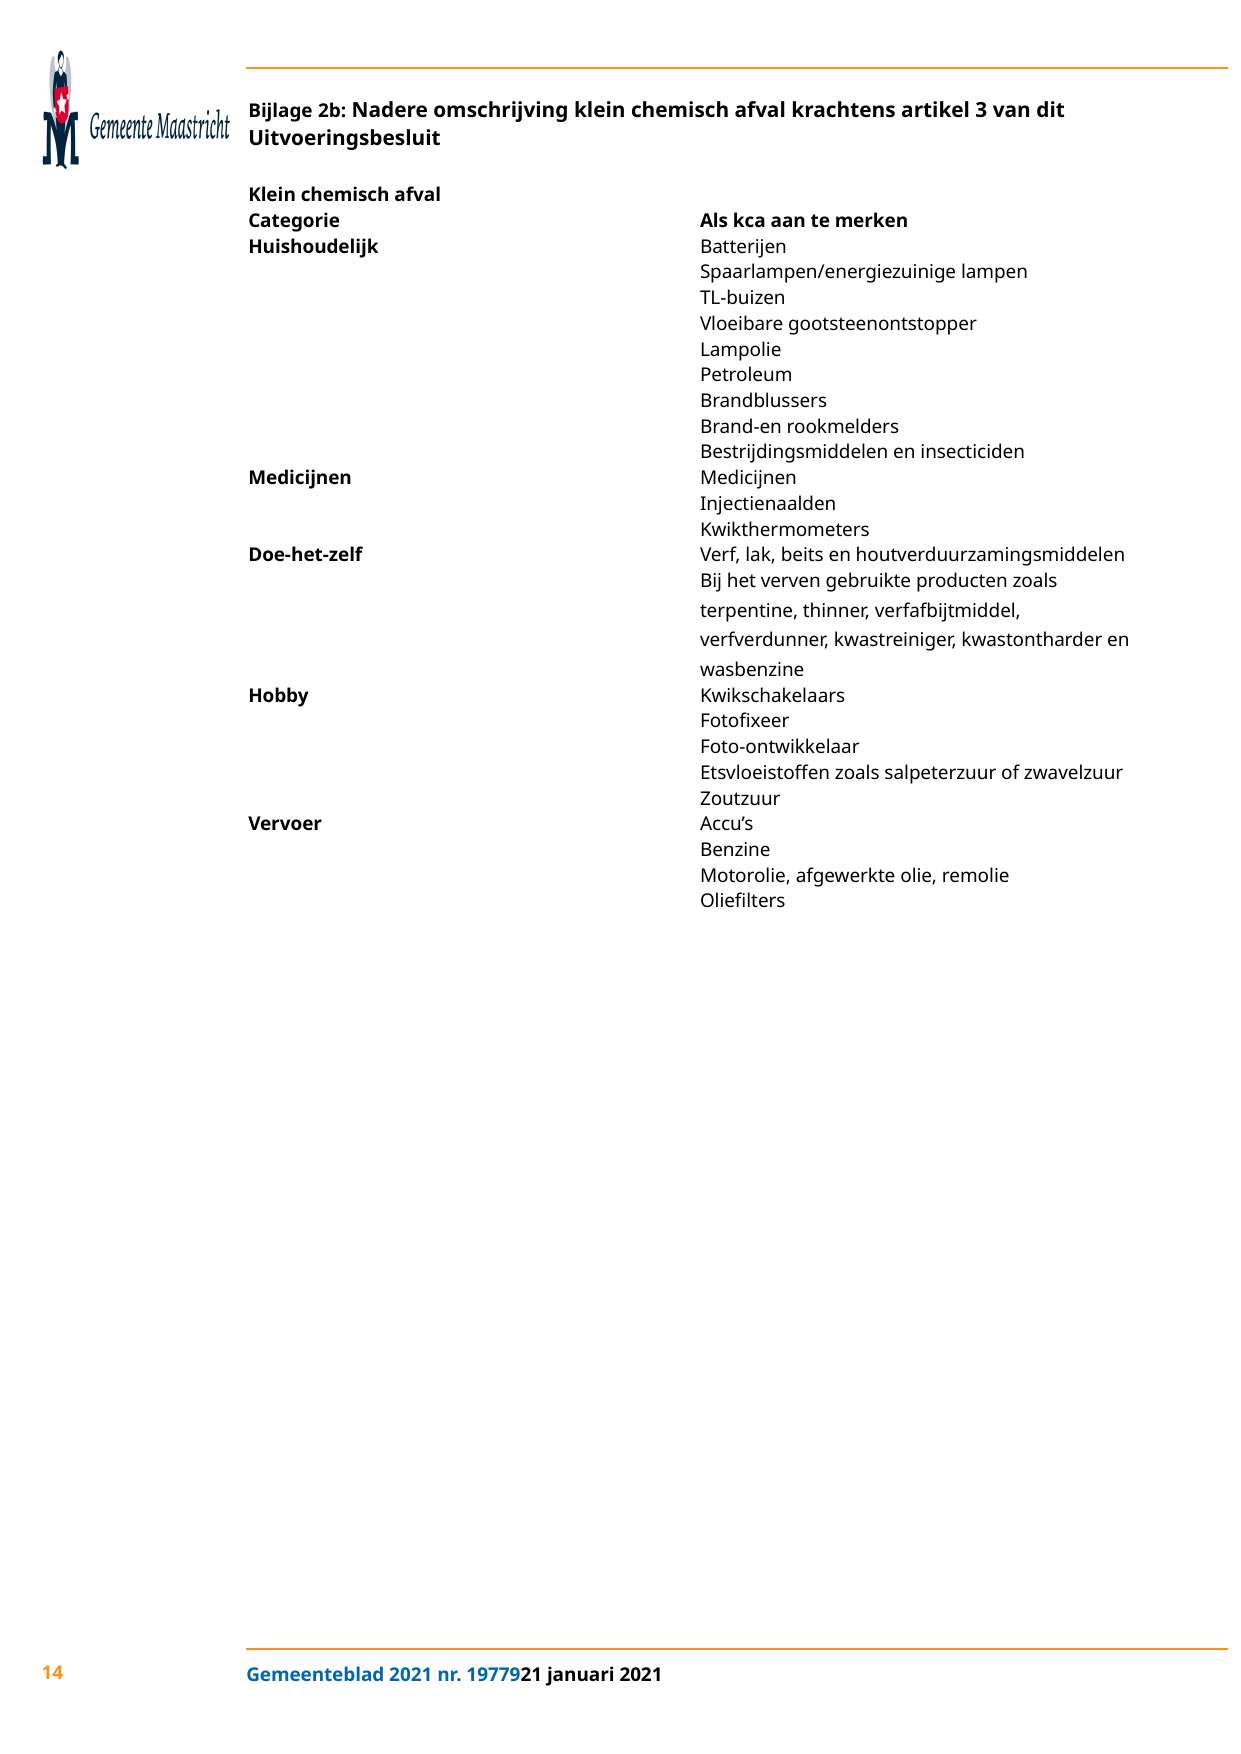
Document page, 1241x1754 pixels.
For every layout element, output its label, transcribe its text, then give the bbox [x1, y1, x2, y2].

table_cell [248, 568, 700, 682]
table_cell [248, 439, 700, 464]
table_cell [248, 733, 700, 759]
table_cell Kwikschakelaars [700, 682, 1152, 708]
table_cell [248, 785, 700, 811]
table_cell Foto-ontwikkelaar [700, 733, 1152, 759]
table_cell Doe-het-zelf [248, 542, 700, 567]
table_cell Etsvloeistoffen zoals salpeterzuur of zwavelzuur [700, 759, 1152, 785]
table_cell Batterijen [700, 233, 1152, 259]
table_header Klein chemisch afval [248, 181, 1152, 207]
table_cell Vervoer [248, 811, 700, 836]
table_cell Fotofixeer [700, 708, 1152, 733]
table_cell [248, 759, 700, 785]
table_cell Spaarlampen/energiezuinige lampen [700, 259, 1152, 284]
table_cell Medicijnen [700, 465, 1152, 490]
table_cell [248, 888, 700, 913]
table_cell Brand-en rookmelders [700, 413, 1152, 439]
table_cell [248, 284, 700, 310]
table_cell [248, 516, 700, 542]
table_cell Als kca aan te merken [700, 207, 1152, 233]
table_cell Petroleum [700, 362, 1152, 387]
table_cell Benzine [700, 836, 1152, 862]
table_cell Oliefilters [700, 888, 1152, 913]
table_cell Huishoudelijk [248, 233, 700, 259]
table_cell Kwikthermometers [700, 516, 1152, 542]
table_cell [248, 836, 700, 862]
table_cell Injectienaalden [700, 490, 1152, 516]
table_cell Motorolie, afgewerkte olie, remolie [700, 862, 1152, 888]
table_cell [248, 490, 700, 516]
table_cell Bij het verven gebruikte producten zoals terpentine, thinner, verfafbijtmiddel, verfverdunner, kwastreiniger, kwastontharder en wasbenzine [700, 568, 1152, 682]
picture [41, 47, 231, 172]
table_cell [248, 387, 700, 413]
table_cell Lampolie [700, 336, 1152, 362]
table_cell [248, 259, 700, 284]
table_cell Bestrijdingsmiddelen en insecticiden [700, 439, 1152, 464]
text Bijlage 2b: Nadere omschrijving klein chemisch afval krachtens artikel 3 van dit Uitvoeringsbesluit [248, 95, 1152, 152]
table_cell [248, 413, 700, 439]
table_cell Verf, lak, beits en houtverduurzamingsmiddelen [700, 542, 1152, 567]
table_cell Medicijnen [248, 465, 700, 490]
table_cell TL-buizen [700, 284, 1152, 310]
table_cell Zoutzuur [700, 785, 1152, 811]
table_cell [248, 362, 700, 387]
table_cell Brandblussers [700, 387, 1152, 413]
table_cell Vloeibare gootsteenontstopper [700, 310, 1152, 336]
table_cell [248, 708, 700, 733]
table_cell Hobby [248, 682, 700, 708]
table_cell Accu’s [700, 811, 1152, 836]
table_cell [248, 862, 700, 888]
table_cell [248, 336, 700, 362]
table_cell [248, 310, 700, 336]
table_cell Categorie [248, 207, 700, 233]
